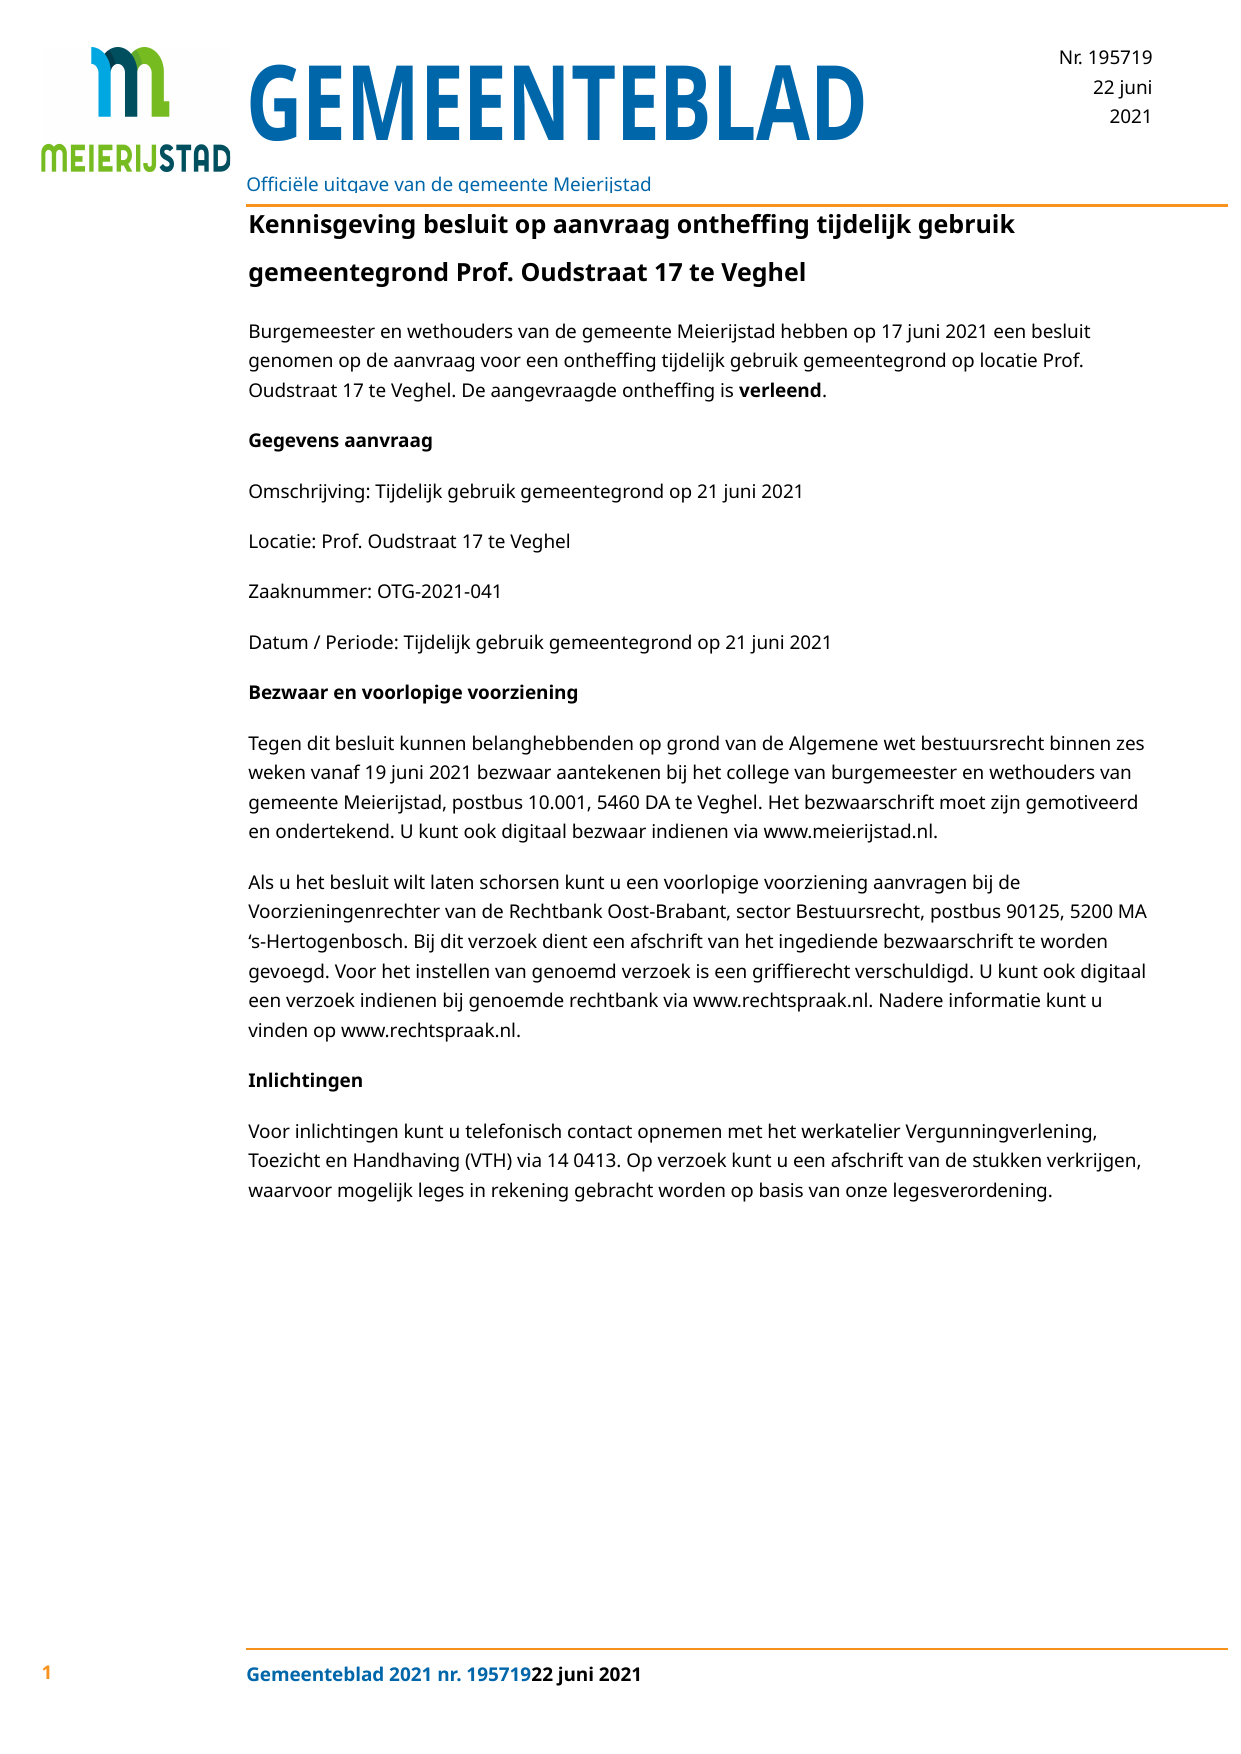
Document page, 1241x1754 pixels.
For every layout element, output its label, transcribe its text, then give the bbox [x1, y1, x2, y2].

text Kennisgeving besluit op aanvraag ontheffing tijdelijk gebruik gemeentegrond Prof. Oudstraat 17 te Veghel [248, 207, 1152, 288]
text Voor inlichtingen kunt u telefonisch contact opnemen met het werkatelier Vergunningverlening, Toezicht en Handhaving (VTH) via 14 0413. Op verzoek kunt u een afschrift van de stukken verkrijgen, waarvoor mogelijk leges in rekening gebracht worden op basis van onze legesverordening. [248, 1118, 1152, 1203]
text Als u het besluit wilt laten schorsen kunt u een voorlopige voorziening aanvragen bij de Voorzieningenrechter van de Rechtbank Oost-Brabant, sector Bestuursrecht, postbus 90125, 5200 MA ‘s-Hertogenbosch. Bij dit verzoek dient een afschrift van het ingediende bezwaarschrift te worden gevoegd. Voor het instellen van genoemd verzoek is een griffierecht verschuldigd. U kunt ook digitaal een verzoek indienen bij genoemde rechtbank via www.rechtspraak.nl. Nadere informatie kunt u vinden op www.rechtspraak.nl. [248, 869, 1152, 1043]
text Inlichtingen [248, 1067, 1152, 1093]
text Omschrijving: Tijdelijk gebruik gemeentegrond op 21 juni 2021 [248, 478, 1152, 504]
text Burgemeester en wethouders van de gemeente Meierijstad hebben op 17 juni 2021 een besluit genomen op de aanvraag voor een ontheffing tijdelijk gebruik gemeentegrond op locatie Prof. Oudstraat 17 te Veghel. De aangevraagde ontheffing is verleend. [248, 318, 1152, 403]
picture [41, 47, 231, 172]
text Datum / Periode: Tijdelijk gebruik gemeentegrond op 21 juni 2021 [248, 629, 1152, 655]
text Locatie: Prof. Oudstraat 17 te Veghel [248, 528, 1152, 554]
text Gegevens aanvraag [248, 427, 1152, 453]
text Bezwaar en voorlopige voorziening [248, 679, 1152, 705]
text Zaaknummer: OTG-2021-041 [248, 579, 1152, 604]
text Tegen dit besluit kunnen belanghebbenden op grond van de Algemene wet bestuursrecht binnen zes weken vanaf 19 juni 2021 bezwaar aantekenen bij het college van burgemeester en wethouders van gemeente Meierijstad, postbus 10.001, 5460 DA te Veghel. Het bezwaarschrift moet zijn gemotiveerd en ondertekend. U kunt ook digitaal bezwaar indienen via www.meierijstad.nl. [248, 730, 1152, 844]
